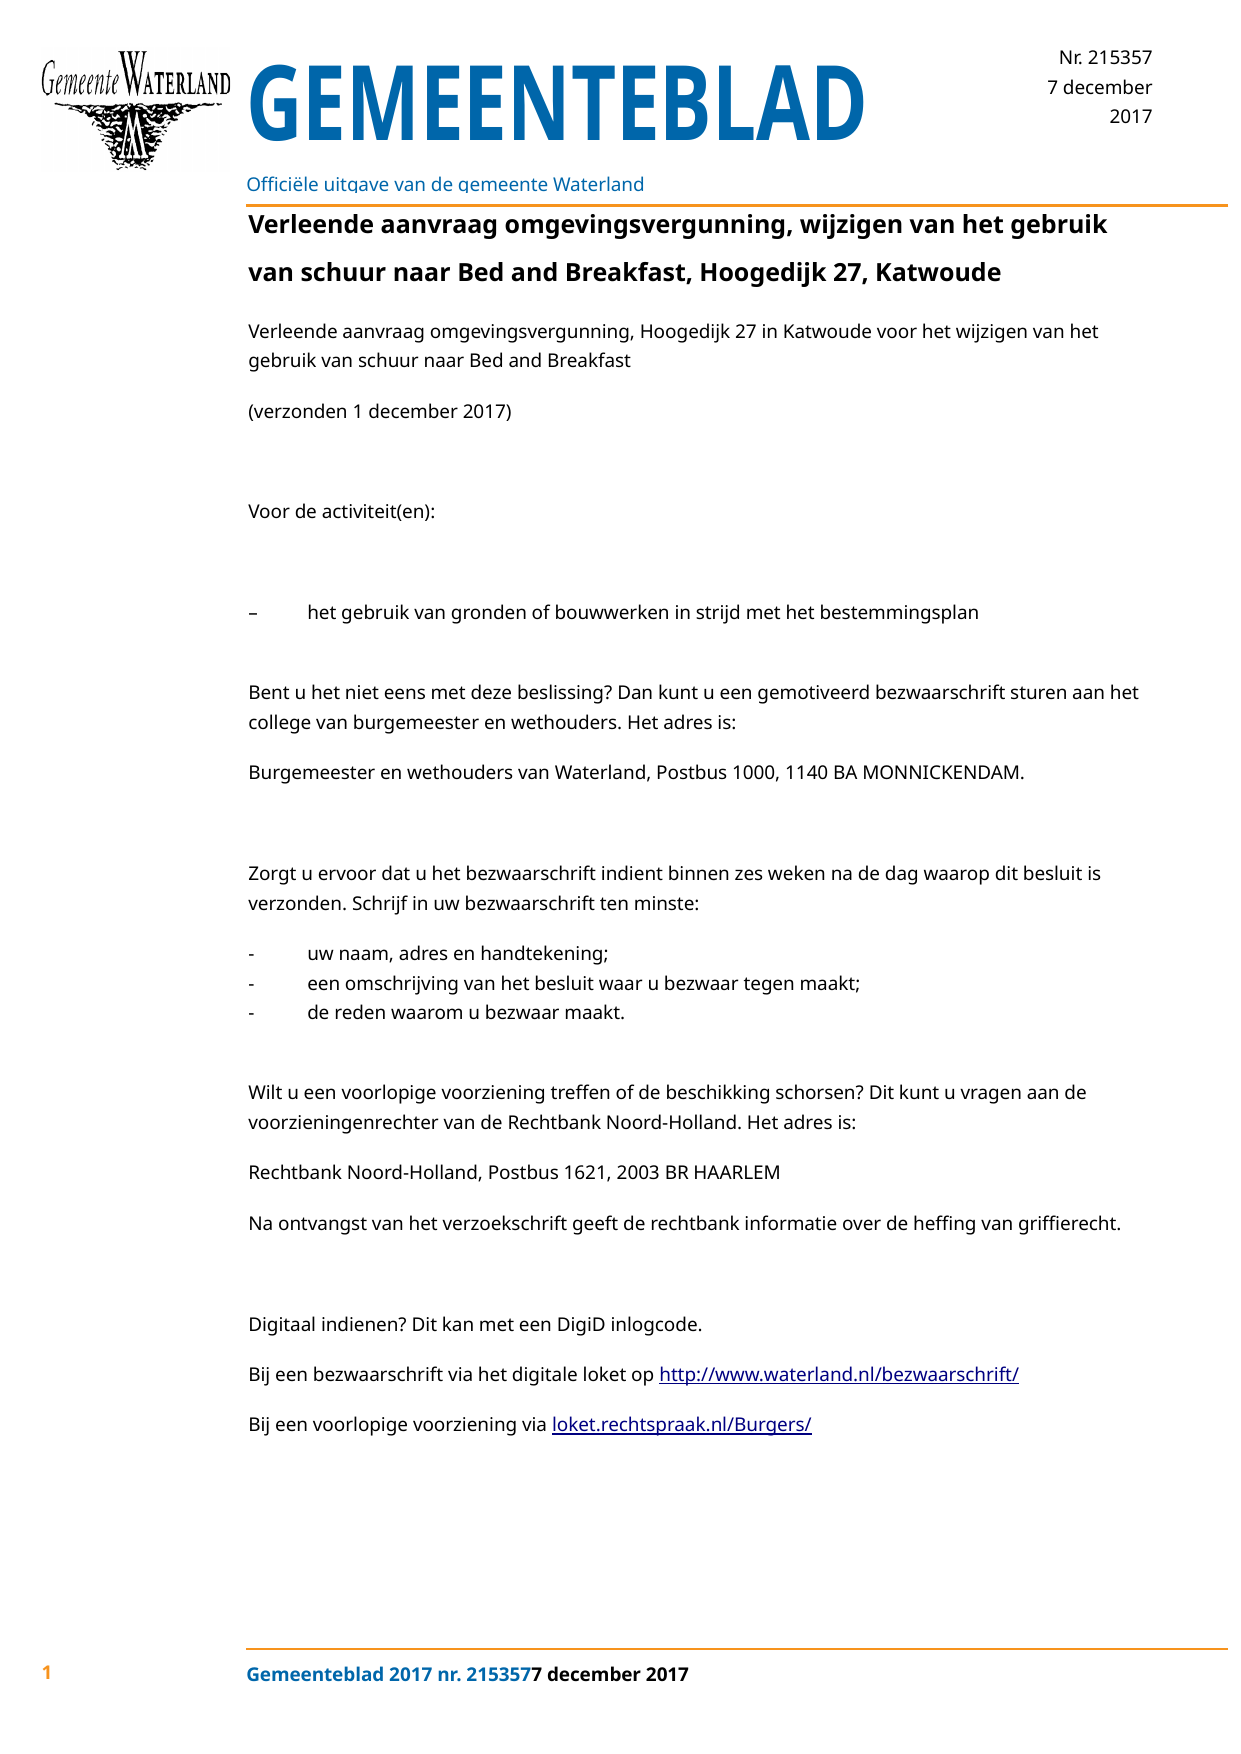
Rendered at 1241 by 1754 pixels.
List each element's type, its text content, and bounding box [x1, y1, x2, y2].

picture [41, 47, 231, 172]
text Burgemeester en wethouders van Waterland, Postbus 1000, 1140 BA MONNICKENDAM. [248, 759, 1152, 785]
text Wilt u een voorlopige voorziening treffen of de beschikking schorsen? Dit kunt u vragen aan de voorzieningenrechter van de Rechtbank Noord-Holland. Het adres is: [248, 1079, 1152, 1135]
list uw naam, adres en handtekening; [248, 940, 1152, 966]
text Voor de activiteit(en): [248, 499, 1152, 524]
text Verleende aanvraag omgevingsvergunning, wijzigen van het gebruik van schuur naar Bed and Breakfast, Hoogedijk 27, Katwoude [248, 207, 1152, 288]
text Rechtbank Noord-Holland, Postbus 1621, 2003 BR HAARLEM [248, 1159, 1152, 1185]
text Na ontvangst van het verzoekschrift geeft de rechtbank informatie over de heffing van griffierecht. [248, 1210, 1152, 1236]
text Zorgt u ervoor dat u het bezwaarschrift indient binnen zes weken na de dag waarop dit besluit is verzonden. Schrijf in uw bezwaarschrift ten minste: [248, 860, 1152, 916]
text Digitaal indienen? Dit kan met een DigiD inlogcode. [248, 1311, 1152, 1337]
text Bij een bezwaarschrift via het digitale loket op http://www.waterland.nl/bezwaarschrift/ [248, 1361, 1152, 1387]
text Verleende aanvraag omgevingsvergunning, Hoogedijk 27 in Katwoude voor het wijzigen van het gebruik van schuur naar Bed and Breakfast [248, 318, 1152, 373]
text Bent u het niet eens met deze beslissing? Dan kunt u een gemotiveerd bezwaarschrift sturen aan het college van burgemeester en wethouders. Het adres is: [248, 679, 1152, 735]
text Bij een voorlopige voorziening via loket.rechtspraak.nl/Burgers/ [248, 1412, 1152, 1437]
list het gebruik van gronden of bouwwerken in strijd met het bestemmingsplan [248, 599, 1152, 625]
list de reden waarom u bezwaar maakt. [248, 999, 1152, 1025]
text (verzonden 1 december 2017) [248, 398, 1152, 424]
list een omschrijving van het besluit waar u bezwaar tegen maakt; [248, 970, 1152, 996]
